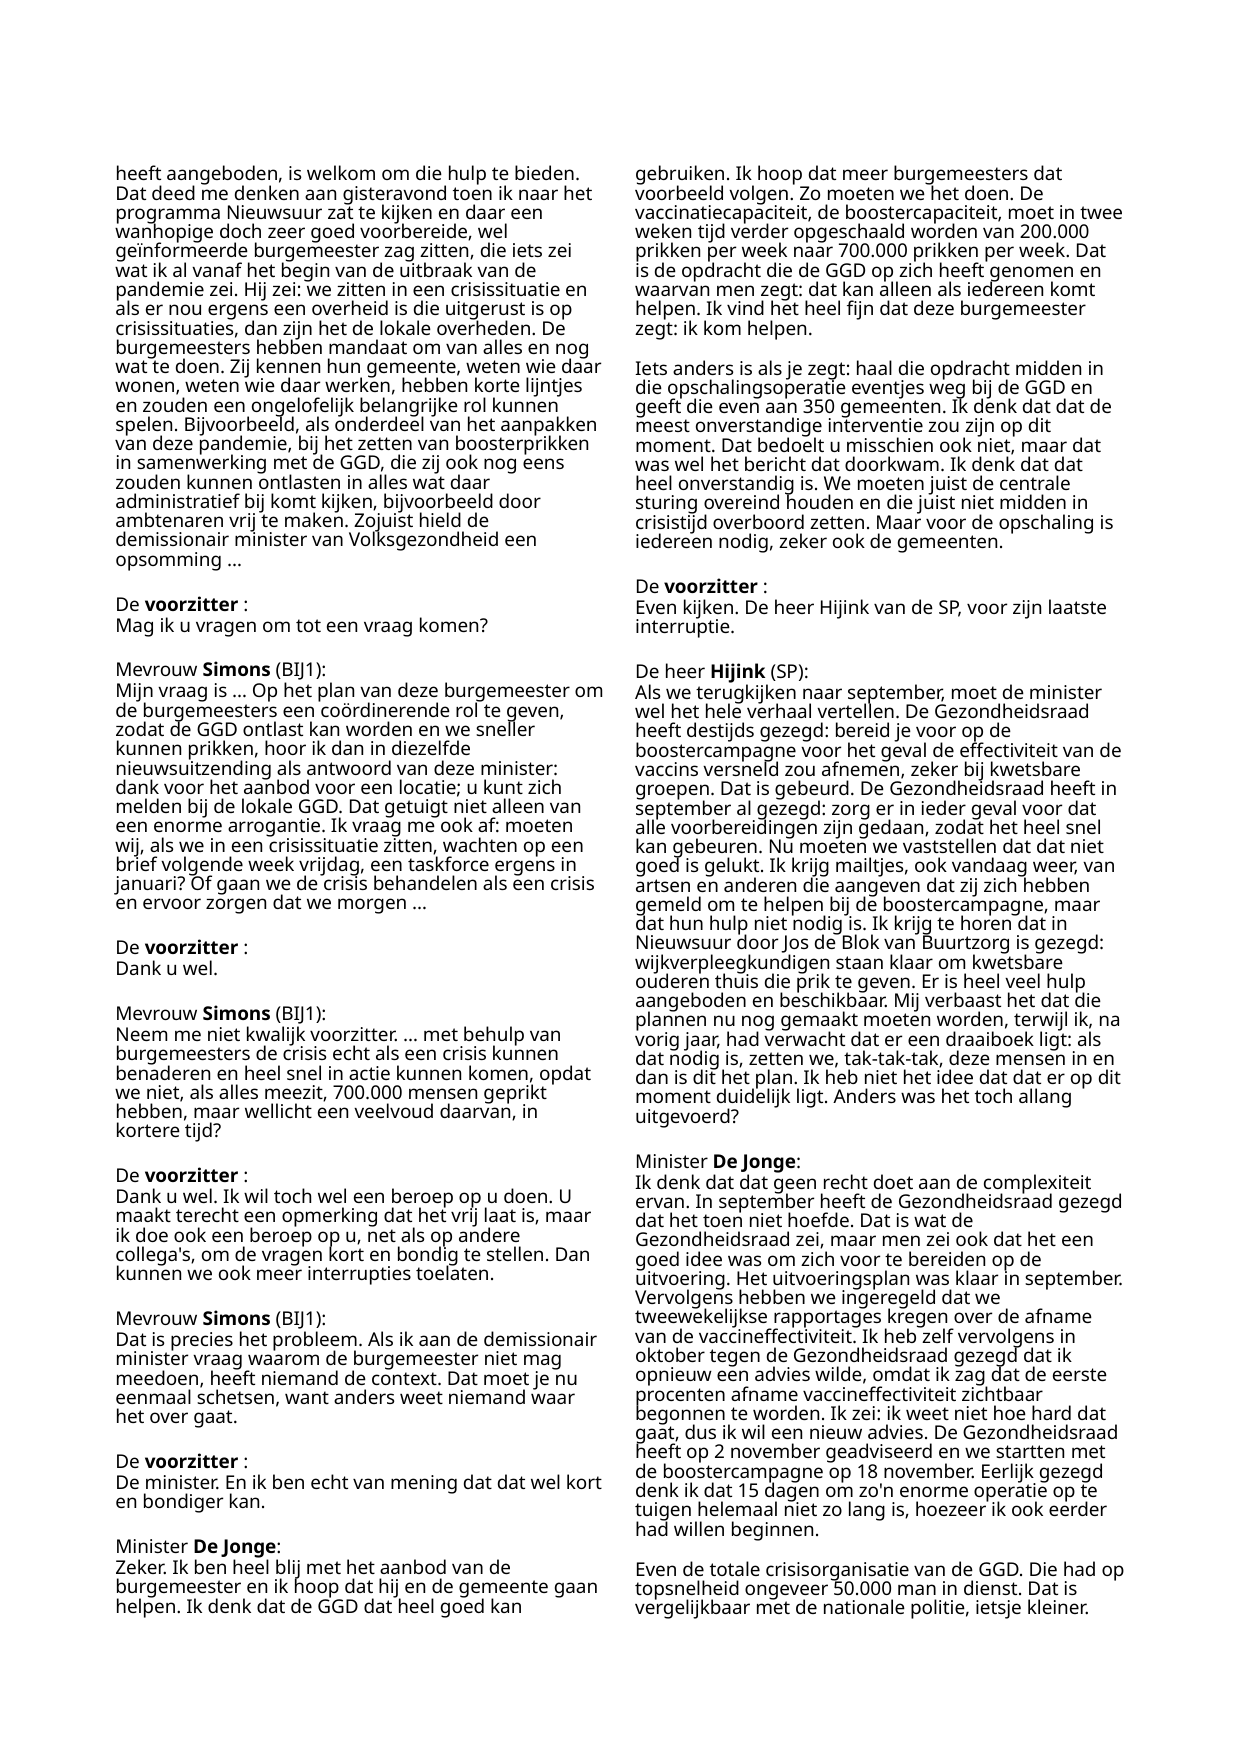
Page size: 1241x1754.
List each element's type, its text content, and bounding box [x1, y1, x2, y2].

text Mevrouw Simons (BIJ1): [115, 1000, 605, 1026]
text gebruiken. Ik hoop dat meer burgemeesters dat voorbeeld volgen. Zo moeten we het doen. De vaccinatiecapaciteit, de boostercapaciteit, moet in twee weken tijd verder opgeschaald worden van 200.000 prikken per week naar 700.000 prikken per week. Dat is de opdracht die de GGD op zich heeft genomen en waarvan men zegt: dat kan alleen als iedereen komt helpen. Ik vind het heel fijn dat deze burgemeester zegt: ik kom helpen. [635, 165, 1125, 339]
text Dank u wel. Ik wil toch wel een beroep op u doen. U maakt terecht een opmerking dat het vrij laat is, maar ik doe ook een beroep op u, net als op andere collega's, om de vragen kort en bondig te stellen. Dan kunnen we ook meer interrupties toelaten. [115, 1188, 605, 1284]
text De voorzitter : [115, 1448, 605, 1474]
text De minister. En ik ben echt van mening dat dat wel kort en bondiger kan. [115, 1474, 605, 1513]
text Mevrouw Simons (BIJ1): [115, 1305, 605, 1331]
text De voorzitter : [635, 573, 1125, 599]
text Mijn vraag is … Op het plan van deze burgemeester om de burgemeesters een coördinerende rol te geven, zodat de GGD ontlast kan worden en we sneller kunnen prikken, hoor ik dan in diezelfde nieuwsuitzending als antwoord van deze minister: dank voor het aanbod voor een locatie; u kunt zich melden bij de lokale GGD. Dat getuigt niet alleen van een enorme arrogantie. Ik vraag me ook af: moeten wij, als we in een crisissituatie zitten, wachten op een brief volgende week vrijdag, een taskforce ergens in januari? Of gaan we de crisis behandelen als een crisis en ervoor zorgen dat we morgen … [115, 682, 605, 914]
text Iets anders is als je zegt: haal die opdracht midden in die opschalingsoperatie eventjes weg bij de GGD en geeft die even aan 350 gemeenten. Ik denk dat dat de meest onverstandige interventie zou zijn op dit moment. Dat bedoelt u misschien ook niet, maar dat was wel het bericht dat doorkwam. Ik denk dat dat heel onverstandig is. We moeten juist de centrale sturing overeind houden en die juist niet midden in crisistijd overboord zetten. Maar voor de opschaling is iedereen nodig, zeker ook de gemeenten. [635, 359, 1125, 552]
text Even de totale crisisorganisatie van de GGD. Die had op topsnelheid ongeveer 50.000 man in dienst. Dat is vergelijkbaar met de nationale politie, ietsje kleiner. [635, 1561, 1125, 1618]
text Mag ik u vragen om tot een vraag komen? [115, 617, 605, 636]
text Dat is precies het probleem. Als ik aan de demissionair minister vraag waarom de burgemeester niet mag meedoen, heeft niemand de context. Dat moet je nu eenmaal schetsen, want anders weet niemand waar het over gaat. [115, 1331, 605, 1427]
text Dank u wel. [115, 960, 605, 979]
text De voorzitter : [115, 934, 605, 960]
text Even kijken. De heer Hijink van de SP, voor zijn laatste interruptie. [635, 599, 1125, 637]
text heeft aangeboden, is welkom om die hulp te bieden. Dat deed me denken aan gisteravond toen ik naar het programma Nieuwsuur zat te kijken en daar een wanhopige doch zeer goed voorbereide, wel geïnformeerde burgemeester zag zitten, die iets zei wat ik al vanaf het begin van de uitbraak van de pandemie zei. Hij zei: we zitten in een crisissituatie en als er nou ergens een overheid is die uitgerust is op crisissituaties, dan zijn het de lokale overheden. De burgemeesters hebben mandaat om van alles en nog wat te doen. Zij kennen hun gemeente, weten wie daar wonen, weten wie daar werken, hebben korte lijntjes en zouden een ongelofelijk belangrijke rol kunnen spelen. Bijvoorbeeld, als onderdeel van het aanpakken van deze pandemie, bij het zetten van boosterprikken in samenwerking met de GGD, die zij ook nog eens zouden kunnen ontlasten in alles wat daar administratief bij komt kijken, bijvoorbeeld door ambtenaren vrij te maken. Zojuist hield de demissionair minister van Volksgezondheid een opsomming … [115, 165, 605, 570]
text Minister De Jonge: [635, 1148, 1125, 1174]
text De voorzitter : [115, 591, 605, 617]
text Als we terugkijken naar september, moet de minister wel het hele verhaal vertellen. De Gezondheidsraad heeft destijds gezegd: bereid je voor op de boostercampagne voor het geval de effectiviteit van de vaccins versneld zou afnemen, zeker bij kwetsbare groepen. Dat is gebeurd. De Gezondheidsraad heeft in september al gezegd: zorg er in ieder geval voor dat alle voorbereidingen zijn gedaan, zodat het heel snel kan gebeuren. Nu moeten we vaststellen dat dat niet goed is gelukt. Ik krijg mailtjes, ook vandaag weer, van artsen en anderen die aangeven dat zij zich hebben gemeld om te helpen bij de boostercampagne, maar dat hun hulp niet nodig is. Ik krijg te horen dat in Nieuwsuur door Jos de Blok van Buurtzorg is gezegd: wijkverpleegkundigen staan klaar om kwetsbare ouderen thuis die prik te geven. Er is heel veel hulp aangeboden en beschikbaar. Mij verbaast het dat die plannen nu nog gemaakt moeten worden, terwijl ik, na vorig jaar, had verwacht dat er een draaiboek ligt: als dat nodig is, zetten we, tak-tak-tak, deze mensen in en dan is dit het plan. Ik heb niet het idee dat dat er op dit moment duidelijk ligt. Anders was het toch allang uitgevoerd? [635, 684, 1125, 1127]
text Mevrouw Simons (BIJ1): [115, 657, 605, 682]
text Ik denk dat dat geen recht doet aan de complexiteit ervan. In september heeft de Gezondheidsraad gezegd dat het toen niet hoefde. Dat is wat de Gezondheidsraad zei, maar men zei ook dat het een goed idee was om zich voor te bereiden op de uitvoering. Het uitvoeringsplan was klaar in september. Vervolgens hebben we ingeregeld dat we tweewekelijkse rapportages kregen over de afname van de vaccineffectiviteit. Ik heb zelf vervolgens in oktober tegen de Gezondheidsraad gezegd dat ik opnieuw een advies wilde, omdat ik zag dat de eerste procenten afname vaccineffectiviteit zichtbaar begonnen te worden. Ik zei: ik weet niet hoe hard dat gaat, dus ik wil een nieuw advies. De Gezondheidsraad heeft op 2 november geadviseerd en we startten met de boostercampagne op 18 november. Eerlijk gezegd denk ik dat 15 dagen om zo'n enorme operatie op te tuigen helemaal niet zo lang is, hoezeer ik ook eerder had willen beginnen. [635, 1174, 1125, 1540]
text Minister De Jonge: [115, 1533, 605, 1559]
text Zeker. Ik ben heel blij met het aanbod van de burgemeester en ik hoop dat hij en de gemeente gaan helpen. Ik denk dat de GGD dat heel goed kan [115, 1559, 605, 1617]
text De heer Hijink (SP): [635, 658, 1125, 684]
text De voorzitter : [115, 1162, 605, 1188]
text Neem me niet kwalijk voorzitter. … met behulp van burgemeesters de crisis echt als een crisis kunnen benaderen en heel snel in actie kunnen komen, opdat we niet, als alles meezit, 700.000 mensen geprikt hebben, maar wellicht een veelvoud daarvan, in kortere tijd? [115, 1026, 605, 1142]
